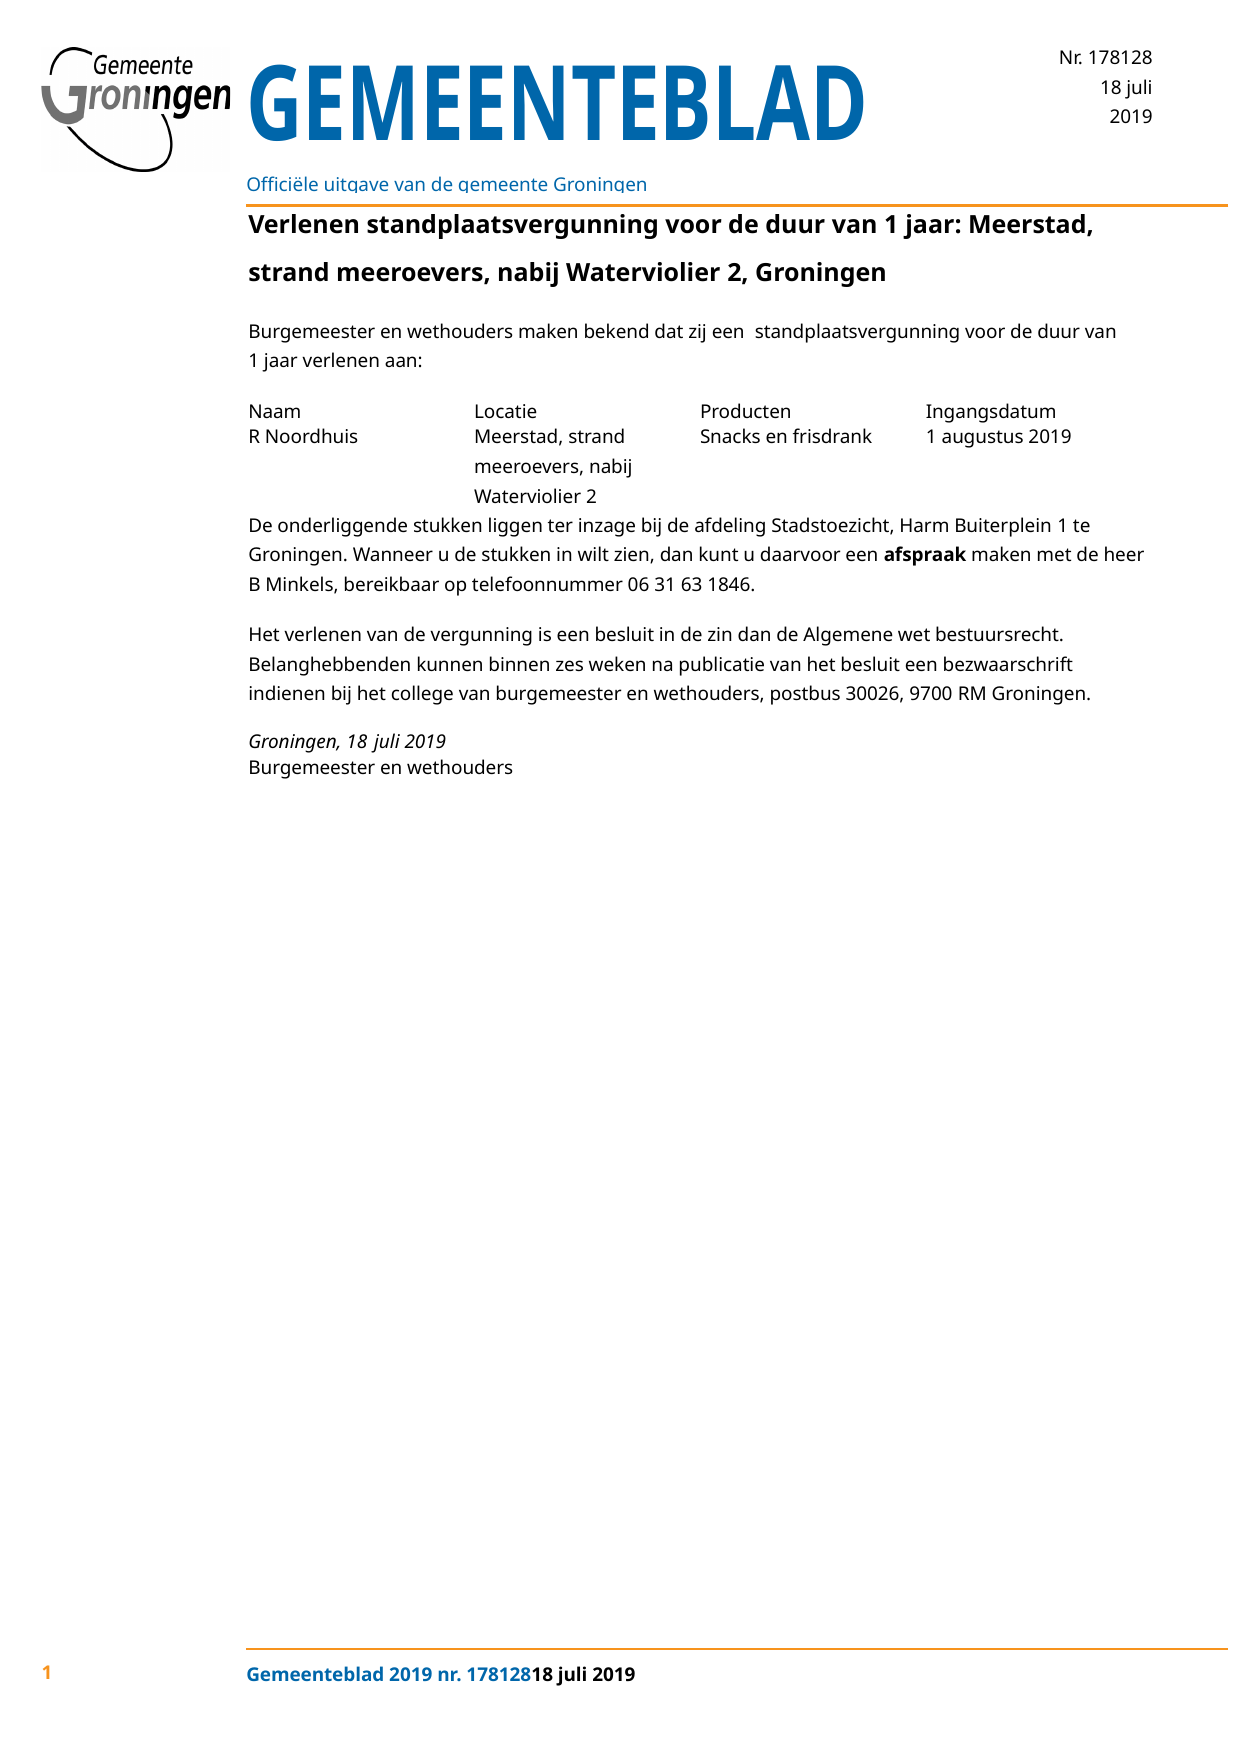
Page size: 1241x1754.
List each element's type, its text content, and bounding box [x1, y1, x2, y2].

table_header Producten [700, 398, 926, 424]
text Verlenen standplaatsvergunning voor de duur van 1 jaar: Meerstad, strand meeroevers, nabij Waterviolier 2, Groningen [248, 207, 1152, 288]
text Het verlenen van de vergunning is een besluit in de zin dan de Algemene wet bestuursrecht. Belanghebbenden kunnen binnen zes weken na publicatie van het besluit een bezwaarschrift indienen bij het college van burgemeester en wethouders, postbus 30026, 9700 RM Groningen. [248, 621, 1152, 706]
text Burgemeester en wethouders maken bekend dat zij een standplaatsvergunning voor de duur van 1 jaar verlenen aan: [248, 318, 1152, 373]
text De onderliggende stukken liggen ter inzage bij de afdeling Stadstoezicht, Harm Buiterplein 1 te Groningen. Wanneer u de stukken in wilt zien, dan kunt u daarvoor een afspraak maken met de heer B Minkels, bereikbaar op telefoonnummer 06 31 63 1846. [248, 512, 1152, 597]
table_header Locatie [474, 398, 700, 424]
table_cell R Noordhuis [248, 424, 474, 509]
text Groningen, 18 juli 2019 [248, 728, 1152, 754]
table_cell Meerstad, strand meeroevers, nabij Waterviolier 2 [474, 424, 700, 509]
text Burgemeester en wethouders [248, 754, 1152, 780]
picture [41, 47, 231, 172]
table_header Naam [248, 398, 474, 424]
table_cell 1 augustus 2019 [926, 424, 1152, 509]
table_header Ingangsdatum [926, 398, 1152, 424]
table_cell Snacks en frisdrank [700, 424, 926, 509]
